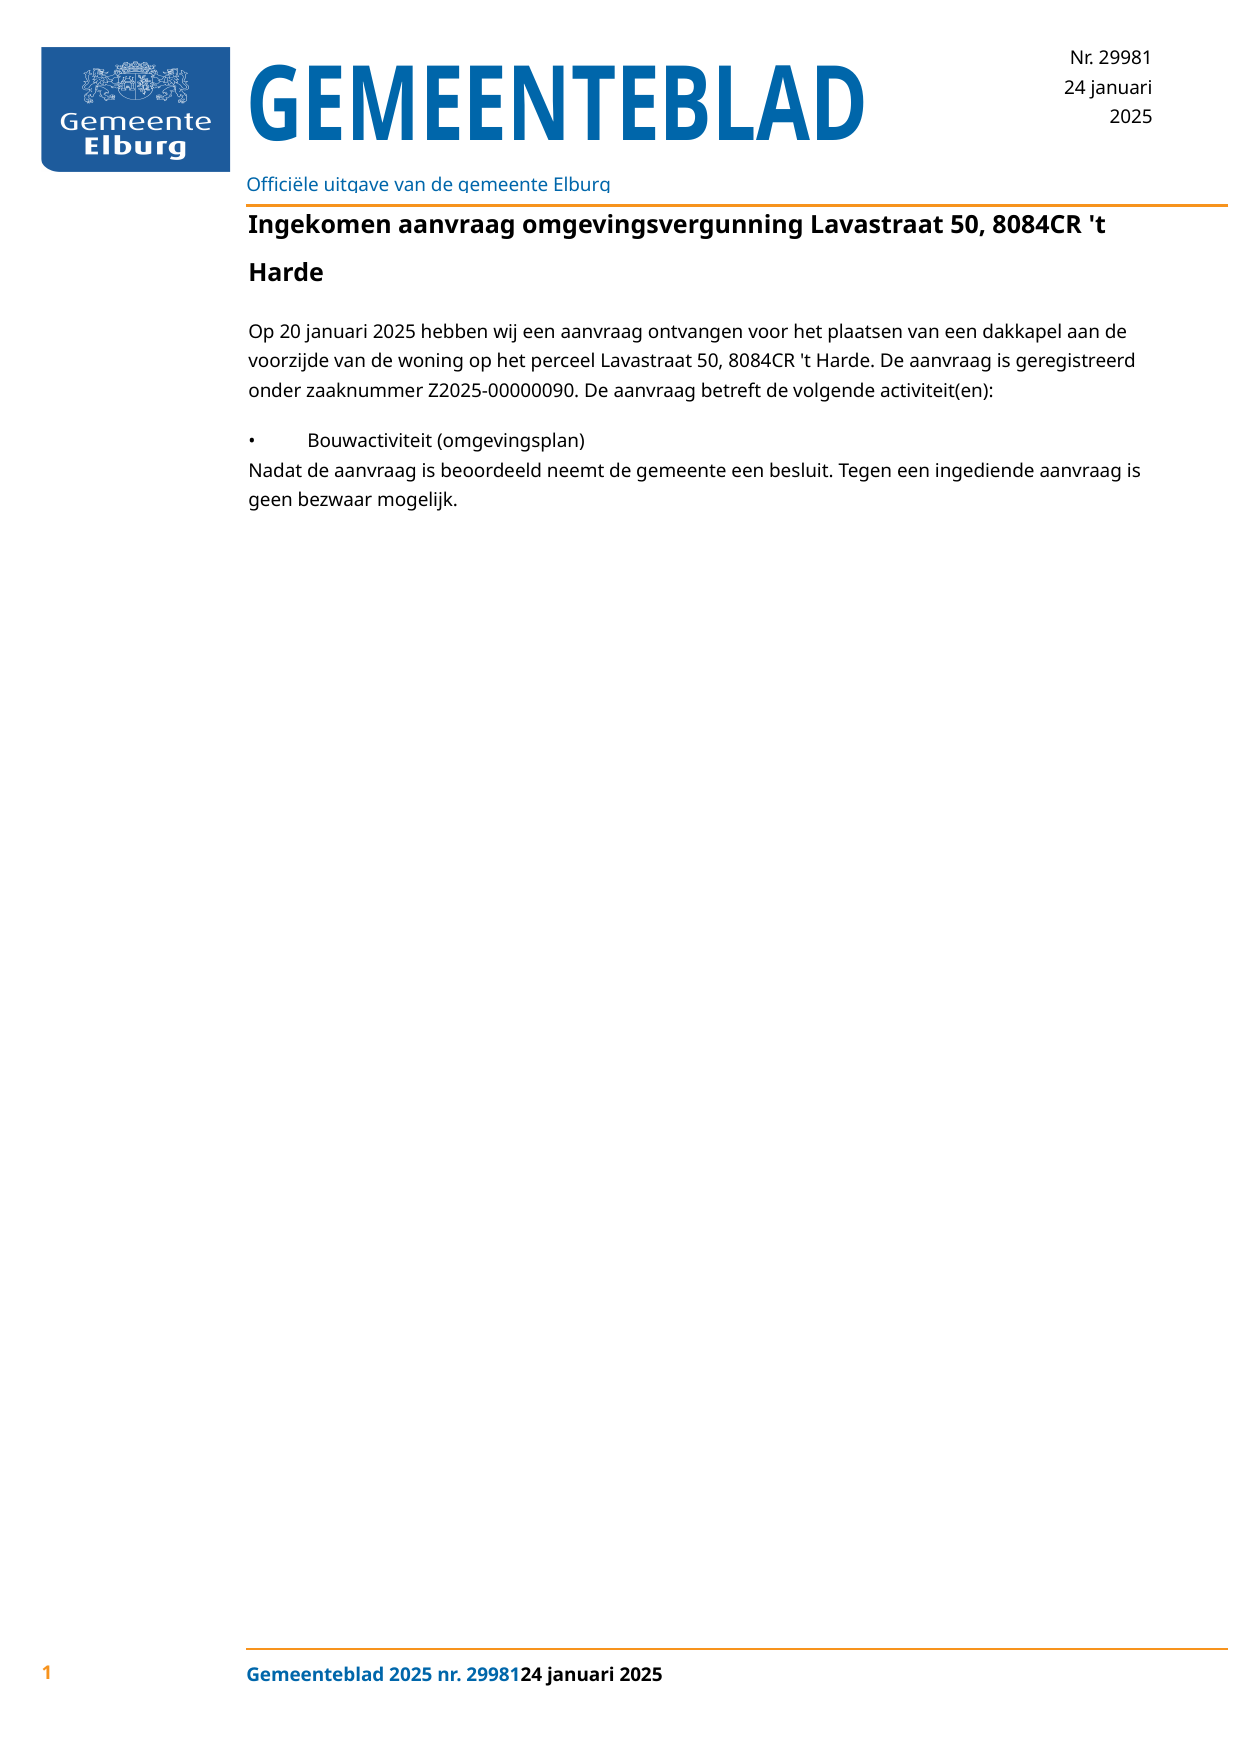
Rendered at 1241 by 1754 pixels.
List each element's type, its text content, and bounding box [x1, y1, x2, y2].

picture [41, 47, 231, 172]
text Ingekomen aanvraag omgevingsvergunning Lavastraat 50, 8084CR 't Harde [248, 207, 1152, 288]
text Nadat de aanvraag is beoordeeld neemt de gemeente een besluit. Tegen een ingediende aanvraag is geen bezwaar mogelijk. [248, 457, 1152, 512]
list Bouwactiviteit (omgevingsplan) [248, 427, 1152, 453]
text Op 20 januari 2025 hebben wij een aanvraag ontvangen voor het plaatsen van een dakkapel aan de voorzijde van de woning op het perceel Lavastraat 50, 8084CR 't Harde. De aanvraag is geregistreerd onder zaaknummer Z2025-00000090. De aanvraag betreft de volgende activiteit(en): [248, 318, 1152, 403]
